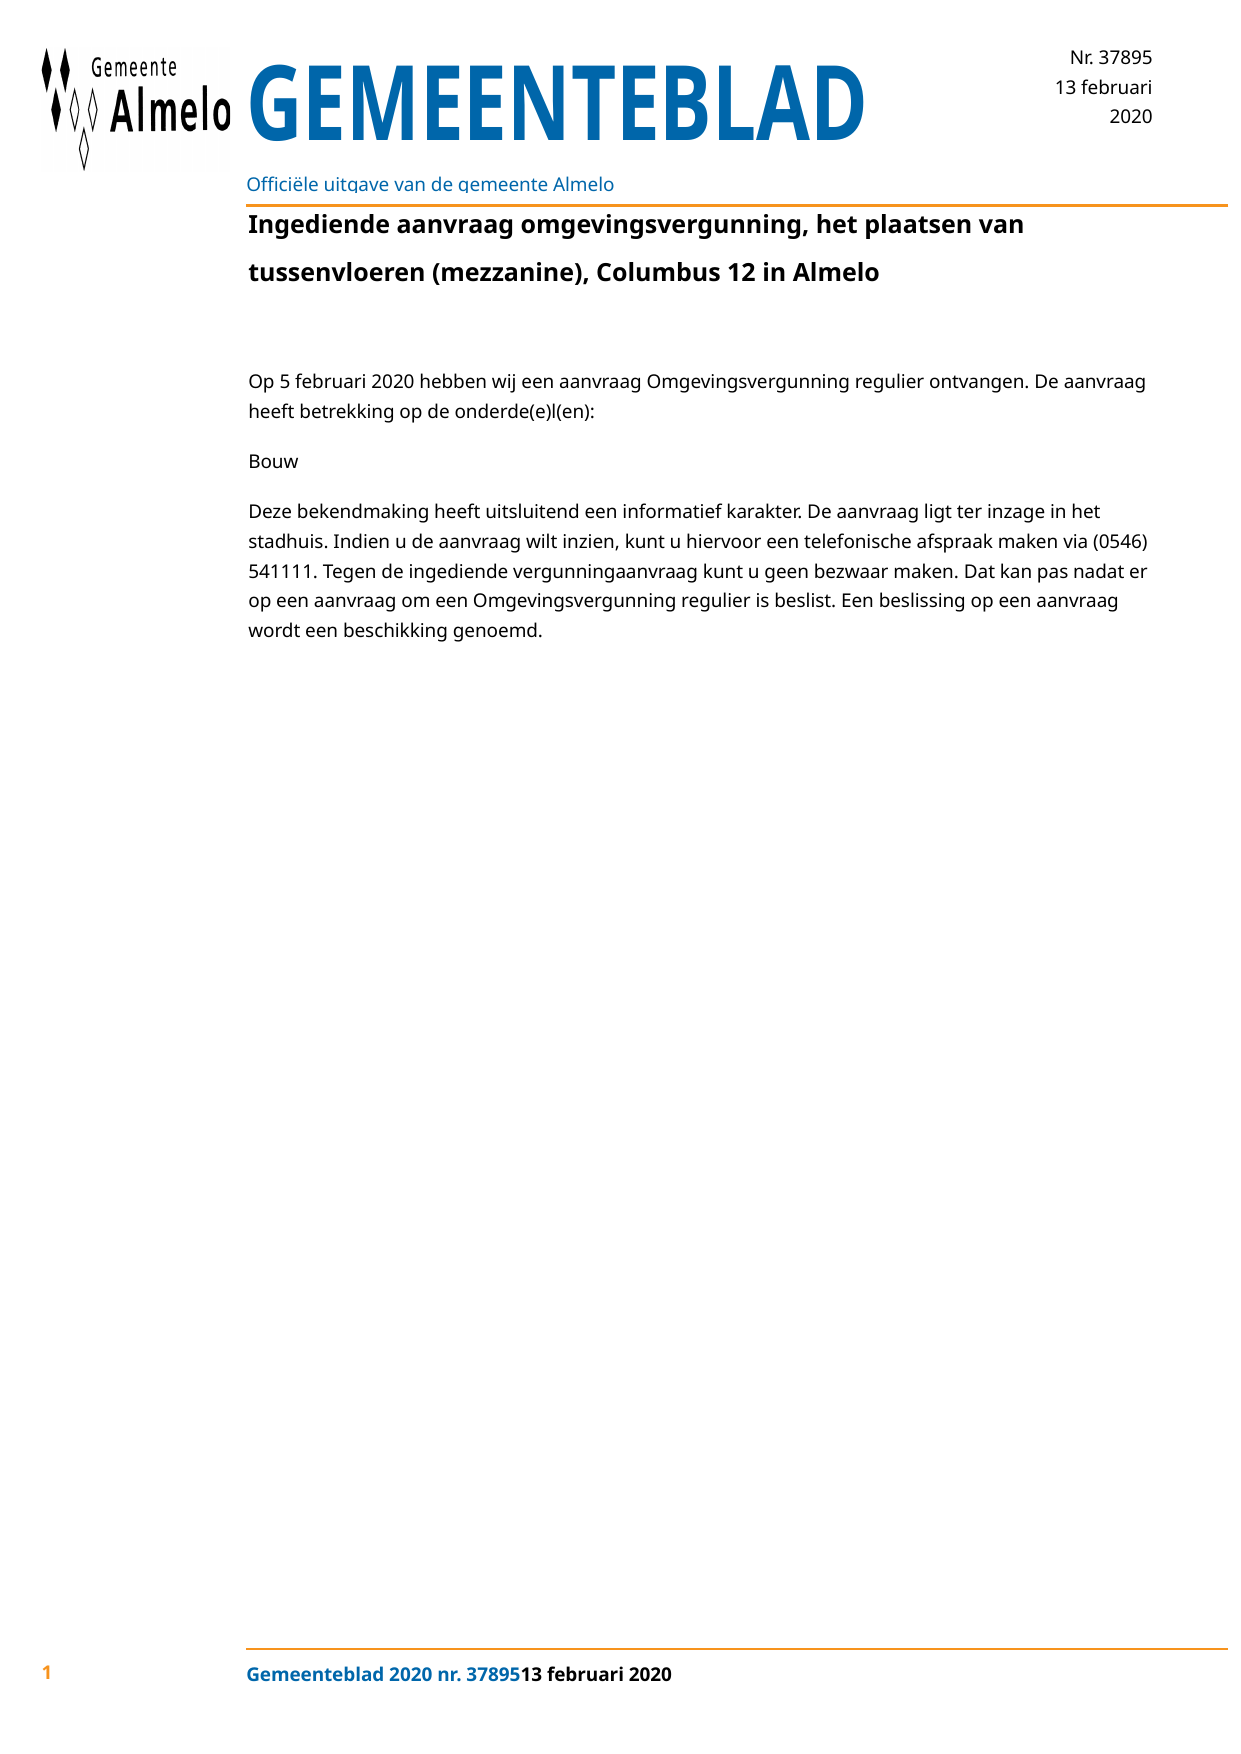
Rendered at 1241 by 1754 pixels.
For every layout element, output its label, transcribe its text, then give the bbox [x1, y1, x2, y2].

text Deze bekendmaking heeft uitsluitend een informatief karakter. De aanvraag ligt ter inzage in het stadhuis. Indien u de aanvraag wilt inzien, kunt u hiervoor een telefonische afspraak maken via (0546) 541111. Tegen de ingediende vergunningaanvraag kunt u geen bezwaar maken. Dat kan pas nadat er op een aanvraag om een Omgevingsvergunning regulier is beslist. Een beslissing op een aanvraag wordt een beschikking genoemd. [248, 499, 1152, 643]
text Ingediende aanvraag omgevingsvergunning, het plaatsen van tussenvloeren (mezzanine), Columbus 12 in Almelo [248, 207, 1152, 288]
picture [41, 47, 231, 172]
text Op 5 februari 2020 hebben wij een aanvraag Omgevingsvergunning regulier ontvangen. De aanvraag heeft betrekking op de onderde(e)l(en): [248, 368, 1152, 424]
text Bouw [248, 448, 1152, 474]
